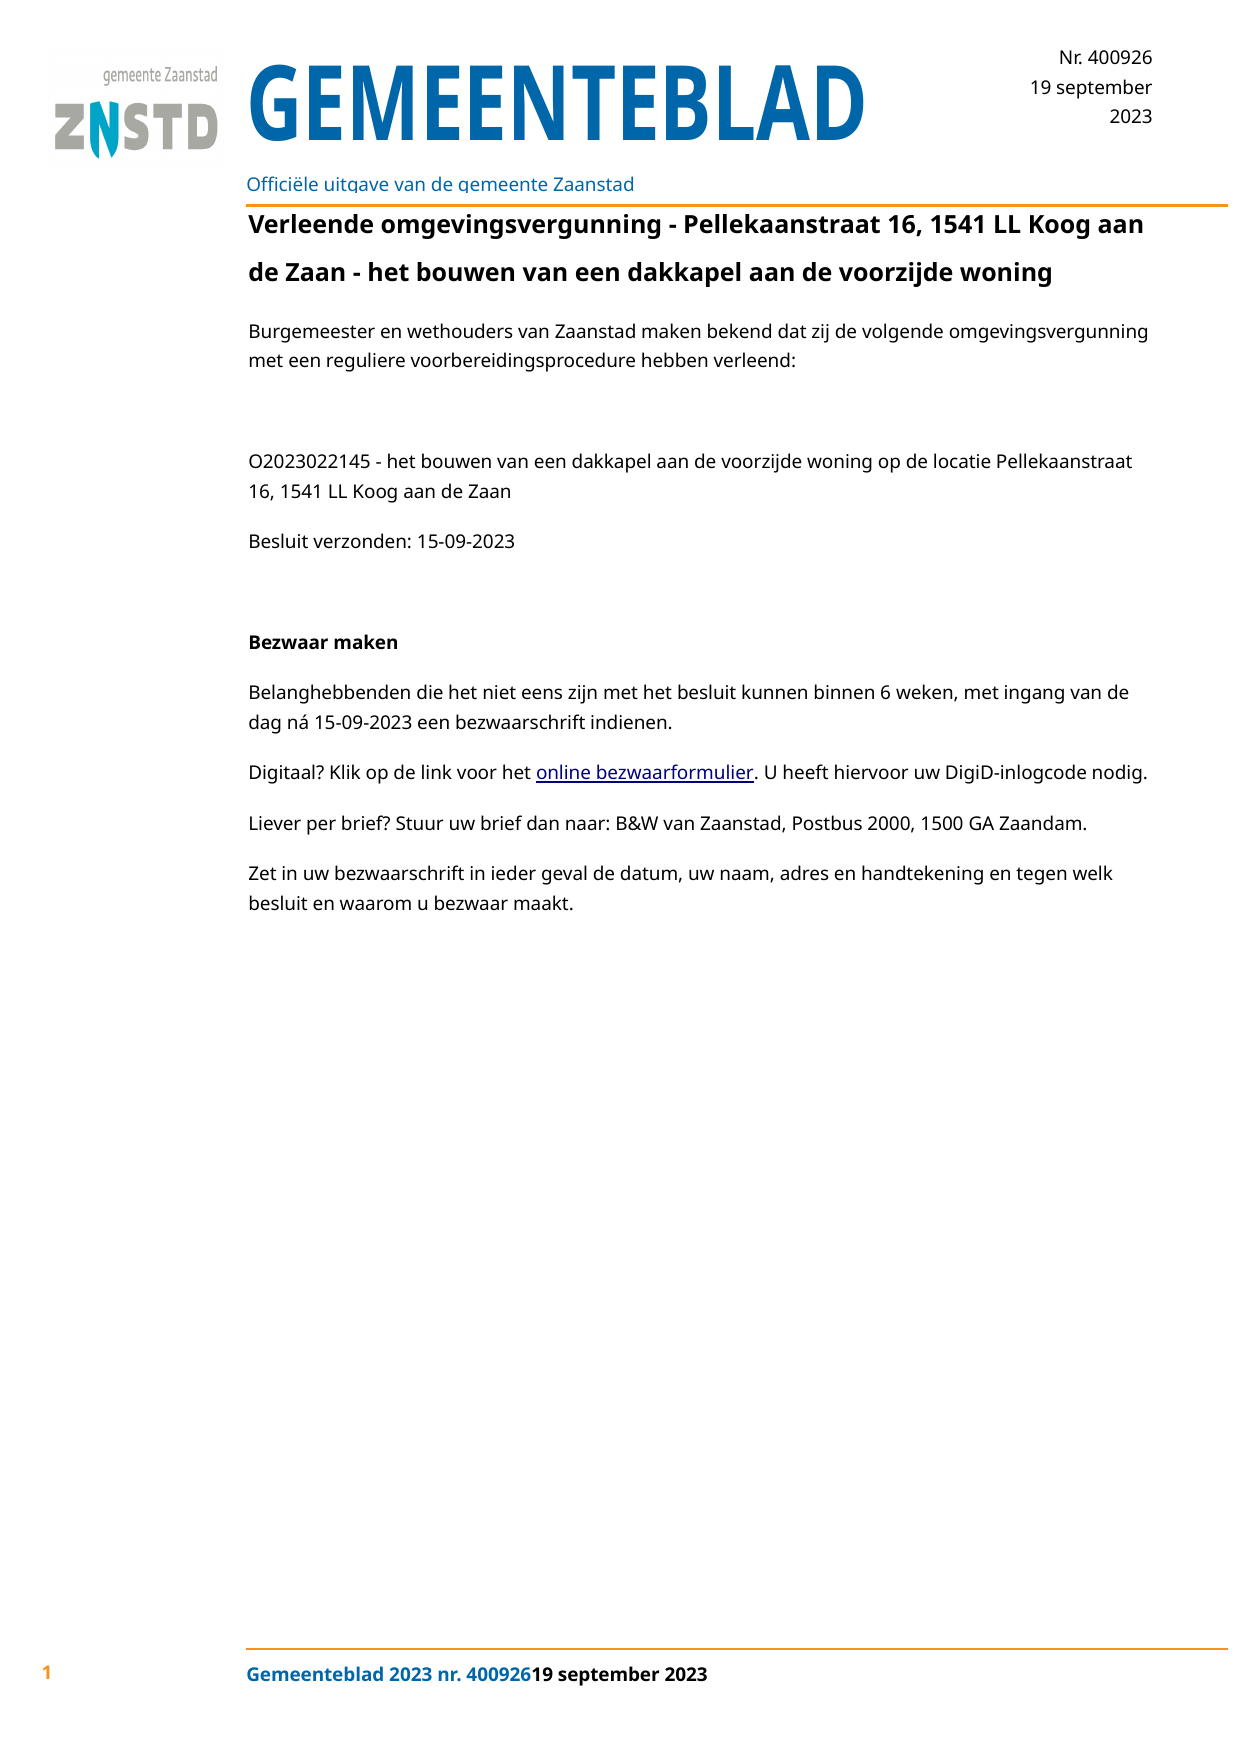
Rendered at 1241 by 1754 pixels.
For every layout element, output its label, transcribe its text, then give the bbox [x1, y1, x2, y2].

text Bezwaar maken [248, 629, 1152, 655]
text Belanghebbenden die het niet eens zijn met het besluit kunnen binnen 6 weken, met ingang van de dag ná 15-09-2023 een bezwaarschrift indienen. [248, 679, 1152, 735]
text O2023022145 - het bouwen van een dakkapel aan de voorzijde woning op de locatie Pellekaanstraat 16, 1541 LL Koog aan de Zaan [248, 448, 1152, 504]
text Digitaal? Klik op de link voor het online bezwaarformulier. U heeft hiervoor uw DigiD-inlogcode nodig. [248, 759, 1152, 785]
picture [41, 47, 231, 172]
text Zet in uw bezwaarschrift in ieder geval de datum, uw naam, adres en handtekening en tegen welk besluit en waarom u bezwaar maakt. [248, 860, 1152, 916]
text Liever per brief? Stuur uw brief dan naar: B&W van Zaanstad, Postbus 2000, 1500 GA Zaandam. [248, 810, 1152, 836]
text Burgemeester en wethouders van Zaanstad maken bekend dat zij de volgende omgevingsvergunning met een reguliere voorbereidingsprocedure hebben verleend: [248, 318, 1152, 373]
text Besluit verzonden: 15-09-2023 [248, 528, 1152, 554]
text Verleende omgevingsvergunning - Pellekaanstraat 16, 1541 LL Koog aan de Zaan - het bouwen van een dakkapel aan de voorzijde woning [248, 207, 1152, 288]
